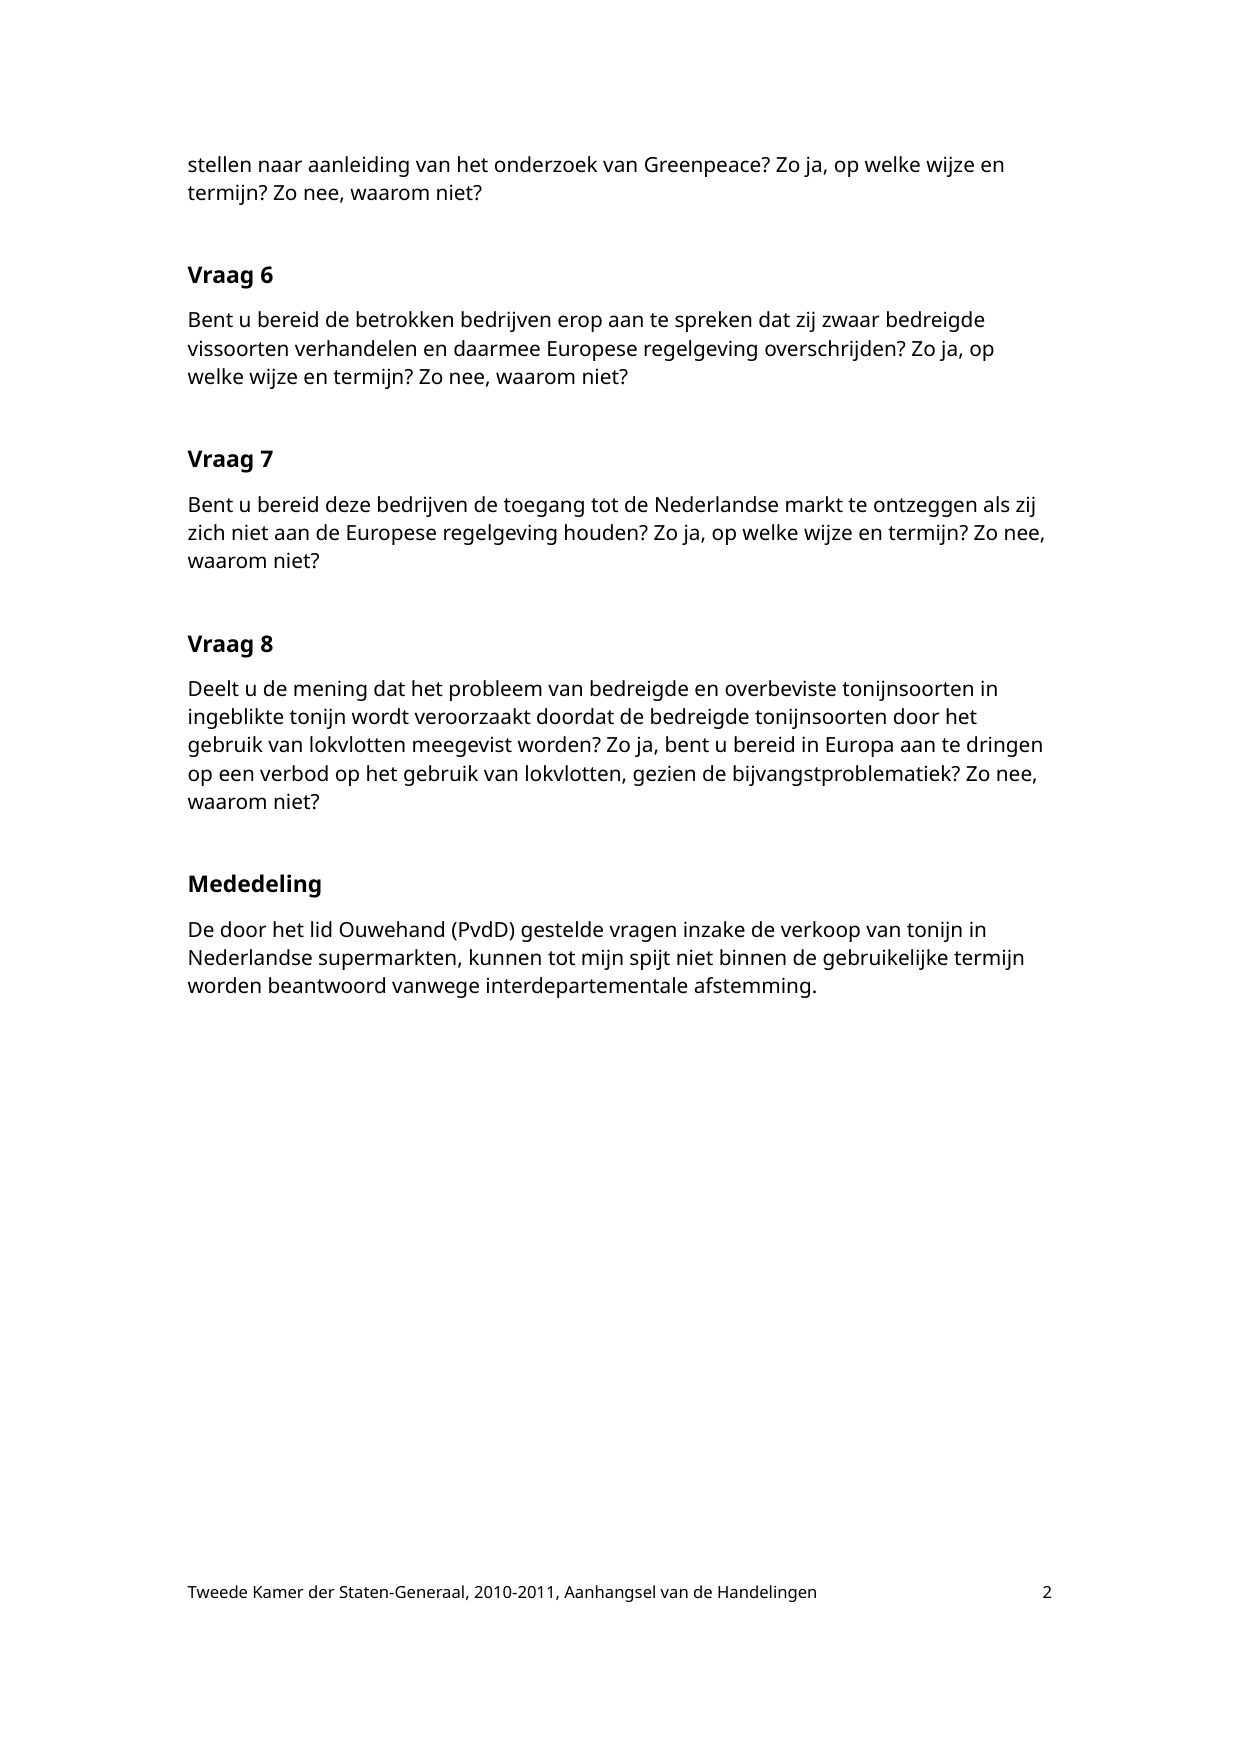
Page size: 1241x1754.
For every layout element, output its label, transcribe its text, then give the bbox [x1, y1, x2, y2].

text Bent u bereid deze bedrijven de toegang tot de Nederlandse markt te ontzeggen als zij zich niet aan de Europese regelgeving houden? Zo ja, op welke wijze en termijn? Zo nee, waarom niet? [187, 490, 1053, 575]
subtitle Vraag 6 [187, 259, 1053, 291]
text Bent u bereid de betrokken bedrijven erop aan te spreken dat zij zwaar bedreigde vissoorten verhandelen en daarmee Europese regelgeving overschrijden? Zo ja, op welke wijze en termijn? Zo nee, waarom niet? [187, 306, 1053, 391]
subtitle Vraag 7 [187, 443, 1053, 475]
subtitle Mededeling [187, 868, 1053, 900]
text Deelt u de mening dat het probleem van bedreigde en overbeviste tonijnsoorten in ingeblikte tonijn wordt veroorzaakt doordat de bedreigde tonijnsoorten door het gebruik van lokvlotten meegevist worden? Zo ja, bent u bereid in Europa aan te dringen op een verbod op het gebruik van lokvlotten, gezien de bijvangstproblematiek? Zo nee, waarom niet? [187, 674, 1053, 816]
text De door het lid Ouwehand (PvdD) gestelde vragen inzake de verkoop van tonijn in Nederlandse supermarkten, kunnen tot mijn spijt niet binnen de gebruikelijke termijn worden beantwoord vanwege interdepartementale afstemming. [187, 915, 1053, 1000]
text stellen naar aanleiding van het onderzoek van Greenpeace? Zo ja, op welke wijze en termijn? Zo nee, waarom niet? [187, 150, 1053, 207]
subtitle Vraag 8 [187, 627, 1053, 659]
